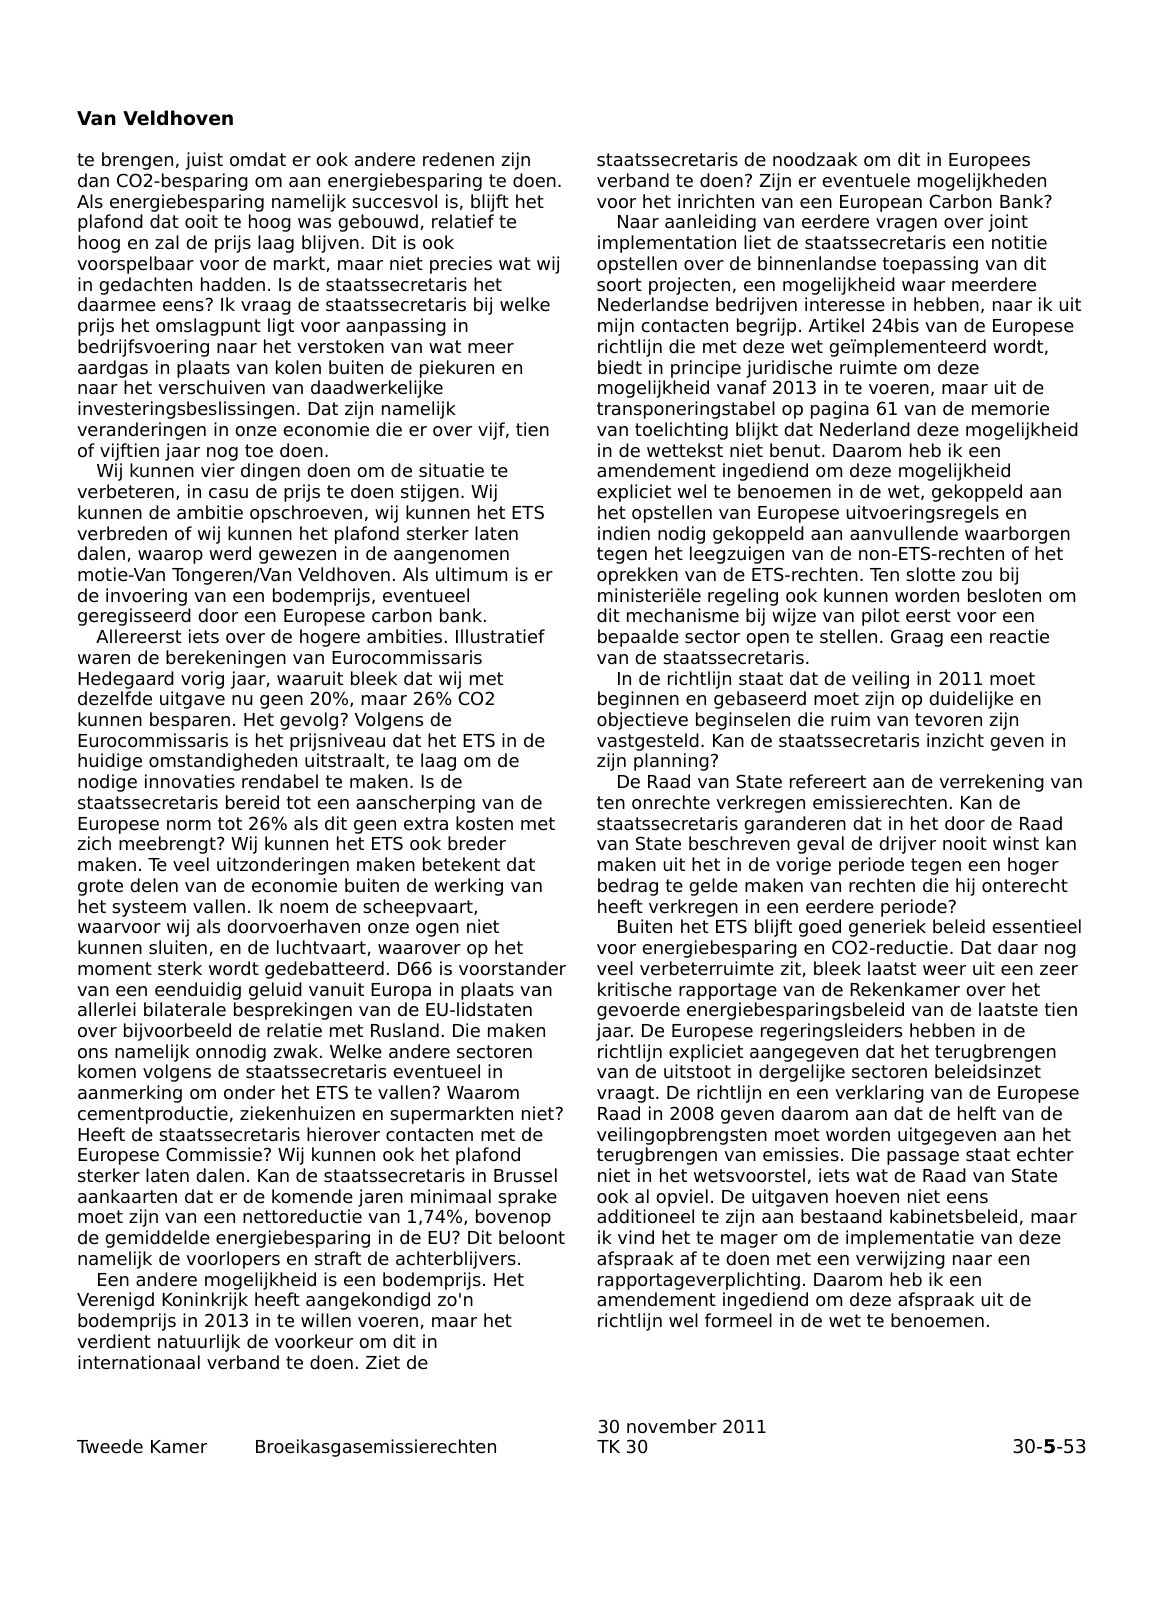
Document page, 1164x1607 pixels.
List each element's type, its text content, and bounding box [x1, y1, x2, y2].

text In de richtlijn staat dat de veiling in 2011 moet beginnen en gebaseerd moet zijn op duidelijke en objectieve beginselen die ruim van tevoren zijn vastgesteld. Kan de staatssecretaris inzicht geven in zijn planning? [596, 668, 1087, 772]
text Een andere mogelijkheid is een bodemprijs. Het Verenigd Koninkrijk heeft aangekondigd zo'n bodemprijs in 2013 in te willen voeren, maar het verdient natuurlijk de voorkeur om dit in internationaal verband te doen. Ziet de [77, 1269, 567, 1373]
text te brengen, juist omdat er ook andere redenen zijn dan CO2-besparing om aan energiebesparing te doen. Als energiebesparing namelijk succesvol is, blijft het plafond dat ooit te hoog was gebouwd, relatief te hoog en zal de prijs laag blijven. Dit is ook voorspelbaar voor de markt, maar niet precies wat wij in gedachten hadden. Is de staatssecretaris het daarmee eens? Ik vraag de staatssecretaris bij welke prijs het omslagpunt ligt voor aanpassing in bedrijfsvoering naar het verstoken van wat meer aardgas in plaats van kolen buiten de piekuren en naar het verschuiven van daadwerkelijke investeringsbeslissingen. Dat zijn namelijk veranderingen in onze economie die er over vijf, tien of vijftien jaar nog toe doen. [77, 150, 567, 461]
text Allereerst iets over de hogere ambities. Illustratief waren de berekeningen van Eurocommissaris Hedegaard vorig jaar, waaruit bleek dat wij met dezelfde uitgave nu geen 20%, maar 26% CO2 kunnen besparen. Het gevolg? Volgens de Eurocommissaris is het prijsniveau dat het ETS in de huidige omstandigheden uitstraalt, te laag om de nodige innovaties rendabel te maken. Is de staatssecretaris bereid tot een aanscherping van de Europese norm tot 26% als dit geen extra kosten met zich meebrengt? Wij kunnen het ETS ook breder maken. Te veel uitzonderingen maken betekent dat grote delen van de economie buiten de werking van het systeem vallen. Ik noem de scheepvaart, waarvoor wij als doorvoerhaven onze ogen niet kunnen sluiten, en de luchtvaart, waarover op het moment sterk wordt gedebatteerd. D66 is voorstander van een eenduidig geluid vanuit Europa in plaats van allerlei bilaterale besprekingen van de EU-lidstaten over bijvoorbeeld de relatie met Rusland. Die maken ons namelijk onnodig zwak. Welke andere sectoren komen volgens de staatssecretaris eventueel in aanmerking om onder het ETS te vallen? Waarom cementproductie, ziekenhuizen en supermarkten niet? Heeft de staatssecretaris hierover contacten met de Europese Commissie? Wij kunnen ook het plafond sterker laten dalen. Kan de staatssecretaris in Brussel aankaarten dat er de komende jaren minimaal sprake moet zijn van een nettoreductie van 1,74%, bovenop de gemiddelde energiebesparing in de EU? Dit beloont namelijk de voorlopers en straft de achterblijvers. [77, 627, 567, 1269]
text Buiten het ETS blijft goed generiek beleid essentieel voor energiebesparing en CO2-reductie. Dat daar nog veel verbeterruimte zit, bleek laatst weer uit een zeer kritische rapportage van de Rekenkamer over het gevoerde energiebesparingsbeleid van de laatste tien jaar. De Europese regeringsleiders hebben in de richtlijn expliciet aangegeven dat het terugbrengen van de uitstoot in dergelijke sectoren beleidsinzet vraagt. De richtlijn en een verklaring van de Europese Raad in 2008 geven daarom aan dat de helft van de veilingopbrengsten moet worden uitgegeven aan het terugbrengen van emissies. Die passage staat echter niet in het wetsvoorstel, iets wat de Raad van State ook al opviel. De uitgaven hoeven niet eens additioneel te zijn aan bestaand kabinetsbeleid, maar ik vind het te mager om de implementatie van deze afspraak af te doen met een verwijzing naar een rapportageverplichting. Daarom heb ik een amendement ingediend om deze afspraak uit de richtlijn wel formeel in de wet te benoemen. [596, 917, 1087, 1332]
text Wij kunnen vier dingen doen om de situatie te verbeteren, in casu de prijs te doen stijgen. Wij kunnen de ambitie opschroeven, wij kunnen het ETS verbreden of wij kunnen het plafond sterker laten dalen, waarop werd gewezen in de aangenomen motie-Van Tongeren/Van Veldhoven. Als ultimum is er de invoering van een bodemprijs, eventueel geregisseerd door een Europese carbon bank. [77, 461, 567, 627]
text Naar aanleiding van eerdere vragen over joint implementation liet de staatssecretaris een notitie opstellen over de binnenlandse toepassing van dit soort projecten, een mogelijkheid waar meerdere Nederlandse bedrijven interesse in hebben, naar ik uit mijn contacten begrijp. Artikel 24bis van de Europese richtlijn die met deze wet geïmplementeerd wordt, biedt in principe juridische ruimte om deze mogelijkheid vanaf 2013 in te voeren, maar uit de transponeringstabel op pagina 61 van de memorie van toelichting blijkt dat Nederland deze mogelijkheid in de wettekst niet benut. Daarom heb ik een amendement ingediend om deze mogelijkheid expliciet wel te benoemen in de wet, gekoppeld aan het opstellen van Europese uitvoeringsregels en indien nodig gekoppeld aan aanvullende waarborgen tegen het leegzuigen van de non-ETS-rechten of het oprekken van de ETS-rechten. Ten slotte zou bij ministeriële regeling ook kunnen worden besloten om dit mechanisme bij wijze van pilot eerst voor een bepaalde sector open te stellen. Graag een reactie van de staatssecretaris. [596, 212, 1087, 668]
text De Raad van State refereert aan de verrekening van ten onrechte verkregen emissierechten. Kan de staatssecretaris garanderen dat in het door de Raad van State beschreven geval de drijver nooit winst kan maken uit het in de vorige periode tegen een hoger bedrag te gelde maken van rechten die hij onterecht heeft verkregen in een eerdere periode? [596, 772, 1087, 917]
text staatssecretaris de noodzaak om dit in Europees verband te doen? Zijn er eventuele mogelijkheden voor het inrichten van een European Carbon Bank? [596, 150, 1087, 212]
